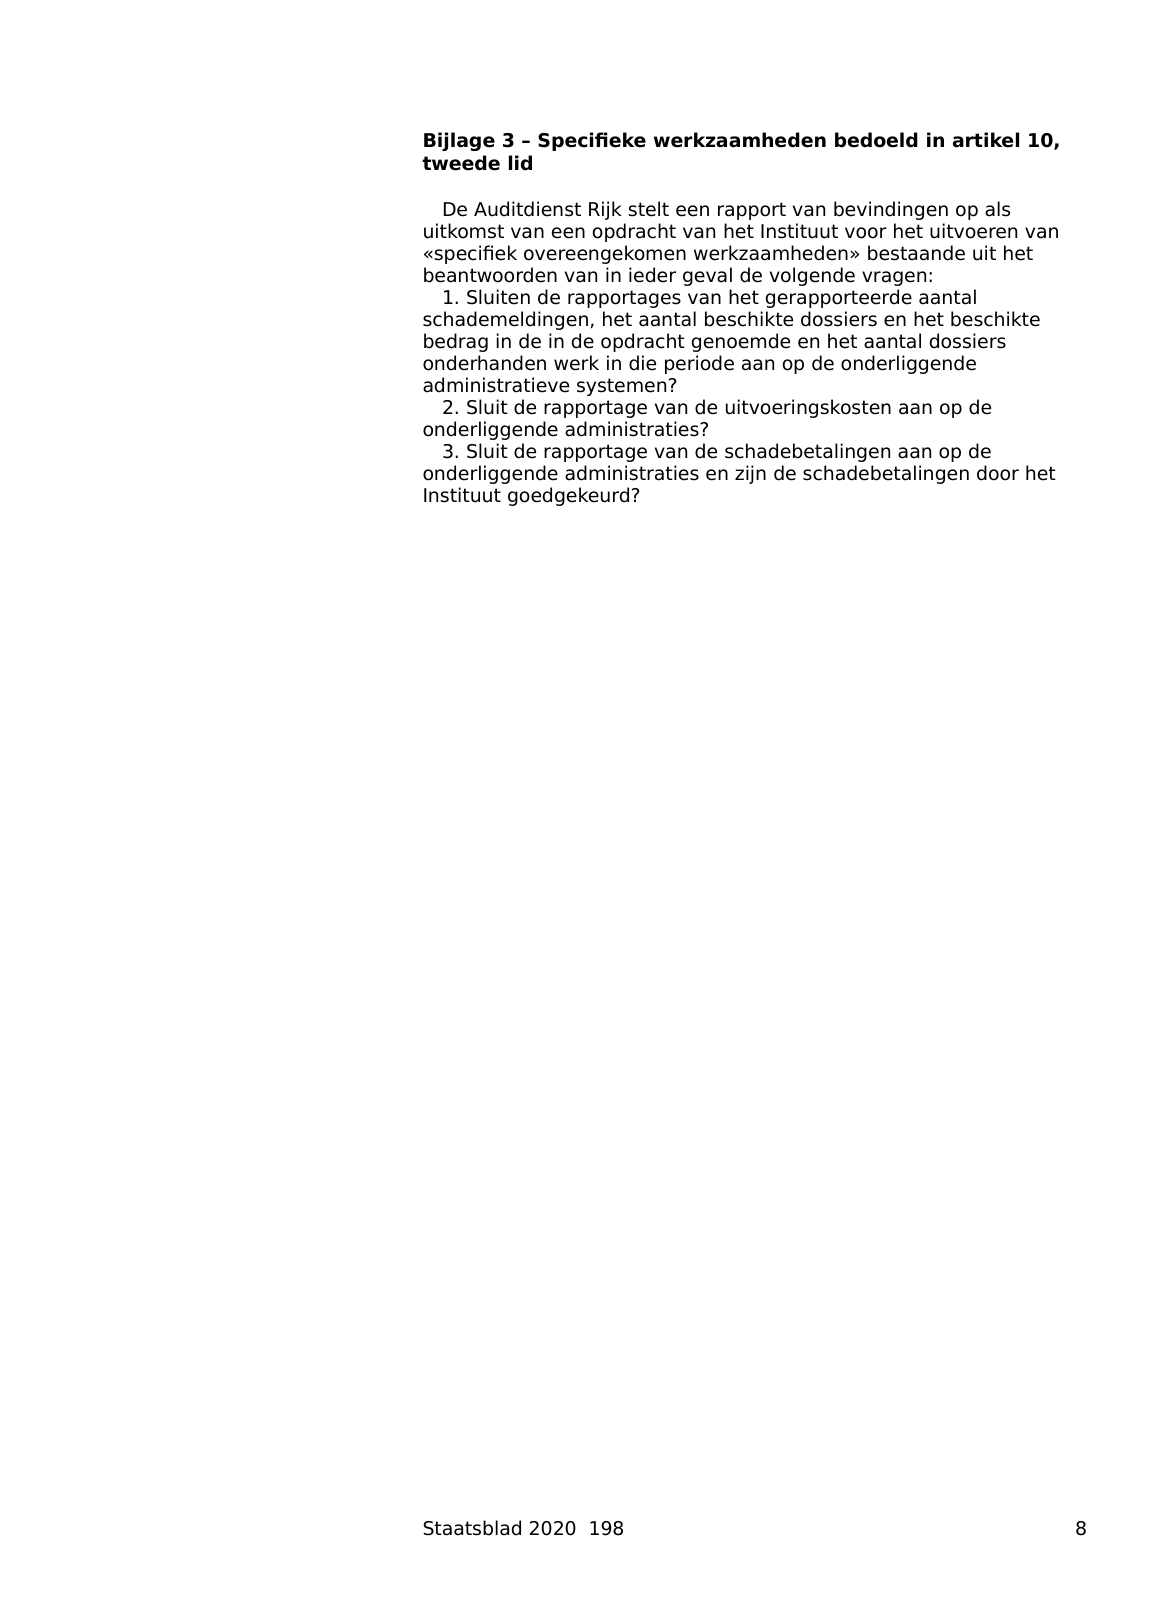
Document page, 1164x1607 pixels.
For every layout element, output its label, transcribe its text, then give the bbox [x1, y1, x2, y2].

text 3. Sluit de rapportage van de schadebetalingen aan op de onderliggende administraties en zijn de schadebetalingen door het Instituut goedgekeurd? [422, 441, 1087, 507]
text 1. Sluiten de rapportages van het gerapporteerde aantal schademeldingen, het aantal beschikte dossiers en het beschikte bedrag in de in de opdracht genoemde en het aantal dossiers onderhanden werk in die periode aan op de onderliggende administratieve systemen? [422, 287, 1087, 397]
text 2. Sluit de rapportage van de uitvoeringskosten aan op de onderliggende administraties? [422, 397, 1087, 441]
text De Auditdienst Rijk stelt een rapport van bevindingen op als uitkomst van een opdracht van het Instituut voor het uitvoeren van «specifiek overeengekomen werkzaamheden» bestaande uit het beantwoorden van in ieder geval de volgende vragen: [422, 199, 1087, 287]
subtitle Bijlage 3 – Specifieke werkzaamheden bedoeld in artikel 10, tweede lid [422, 130, 1087, 174]
